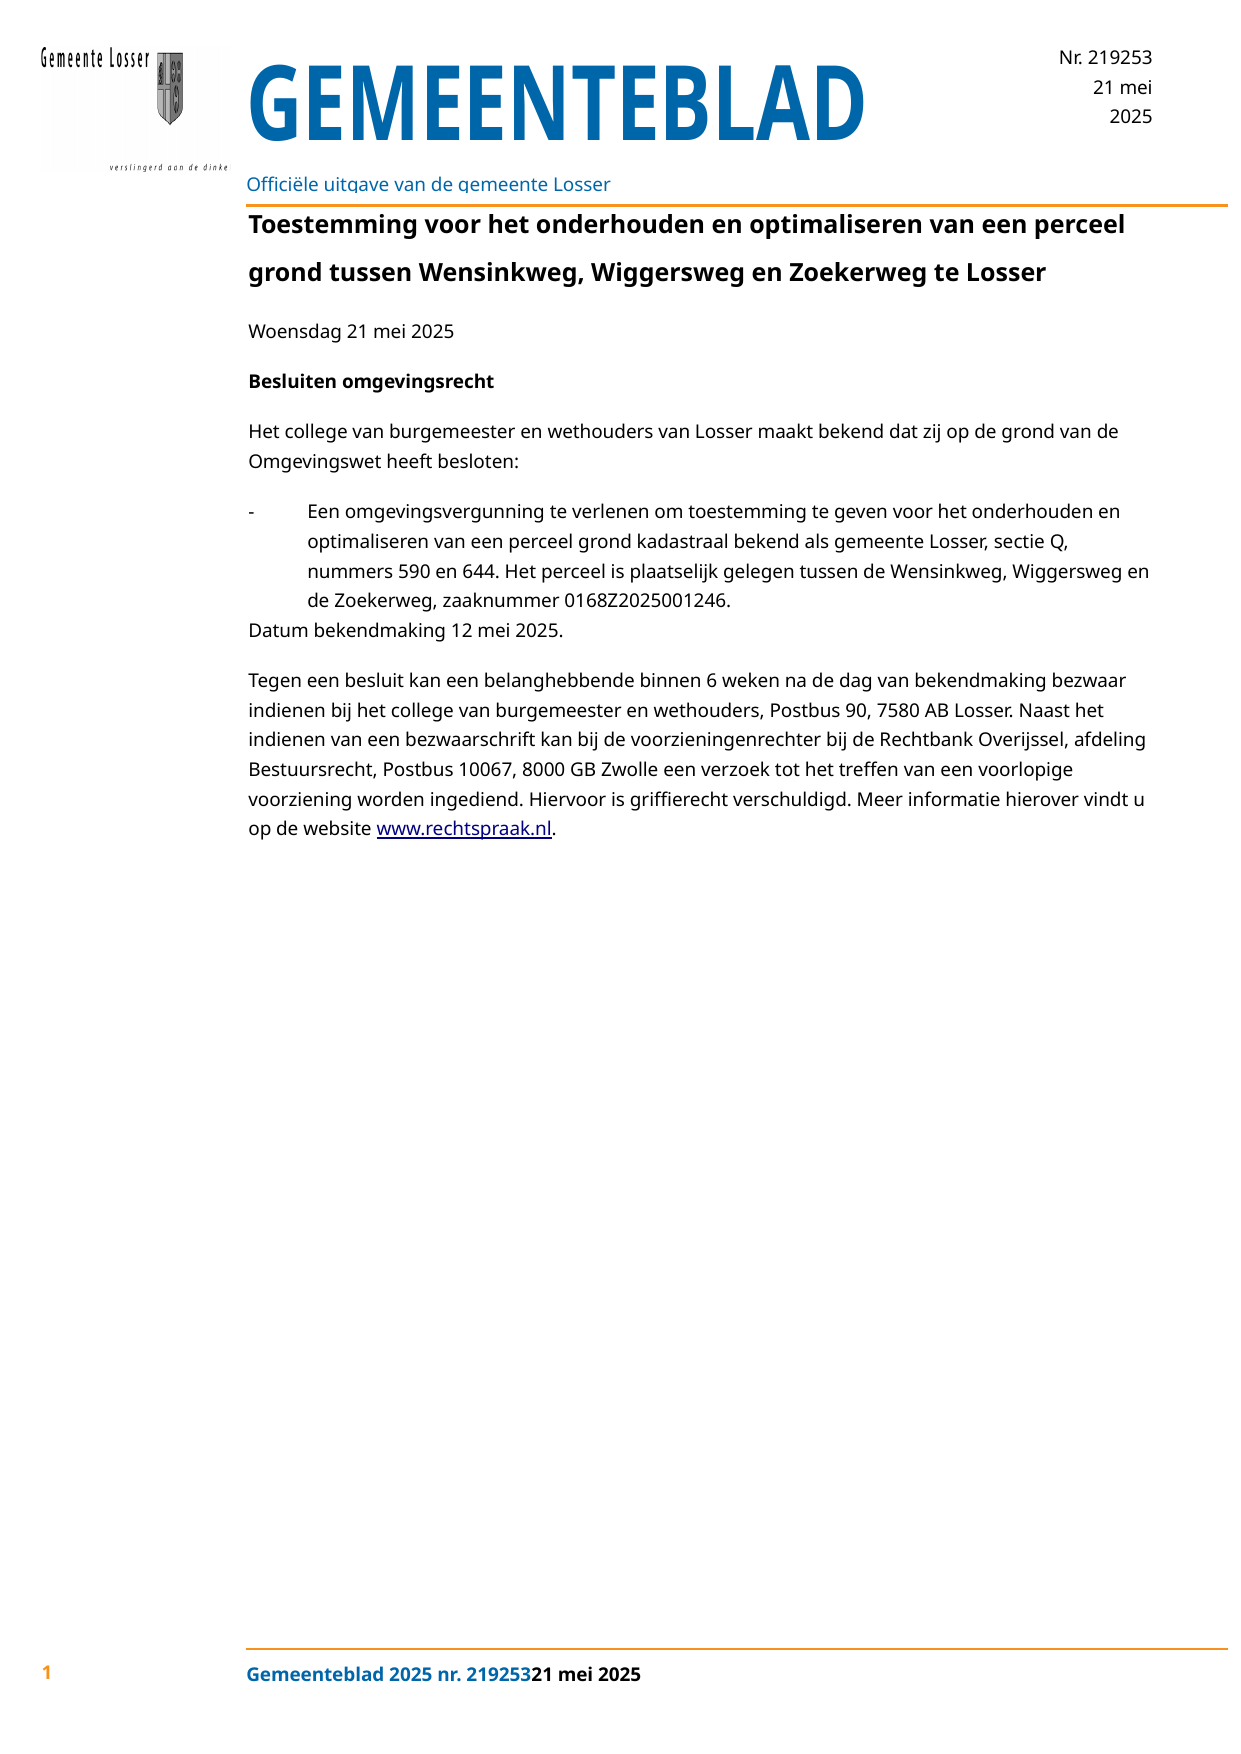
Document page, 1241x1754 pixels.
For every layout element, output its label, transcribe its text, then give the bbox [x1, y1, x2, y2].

text Besluiten omgevingsrecht [248, 368, 1152, 394]
text Datum bekendmaking 12 mei 2025. [248, 617, 1152, 643]
text Het college van burgemeester en wethouders van Losser maakt bekend dat zij op de grond van de Omgevingswet heeft besloten: [248, 419, 1152, 474]
text Toestemming voor het onderhouden en optimaliseren van een perceel grond tussen Wensinkweg, Wiggersweg en Zoekerweg te Losser [248, 207, 1152, 288]
list Een omgevingsvergunning te verlenen om toestemming te geven voor het onderhouden en optimaliseren van een perceel grond kadastraal bekend als gemeente Losser, sectie Q, nummers 590 en 644. Het perceel is plaatselijk gelegen tussen de Wensinkweg, Wiggersweg en de Zoekerweg, zaaknummer 0168Z2025001246. [248, 499, 1152, 613]
text Woensdag 21 mei 2025 [248, 318, 1152, 344]
picture [41, 47, 231, 172]
text Tegen een besluit kan een belanghebbende binnen 6 weken na de dag van bekendmaking bezwaar indienen bij het college van burgemeester en wethouders, Postbus 90, 7580 AB Losser. Naast het indienen van een bezwaarschrift kan bij de voorzieningenrechter bij de Rechtbank Overijssel, afdeling Bestuursrecht, Postbus 10067, 8000 GB Zwolle een verzoek tot het treffen van een voorlopige voorziening worden ingediend. Hiervoor is griffierecht verschuldigd. Meer informatie hierover vindt u op de website www.rechtspraak.nl. [248, 667, 1152, 841]
